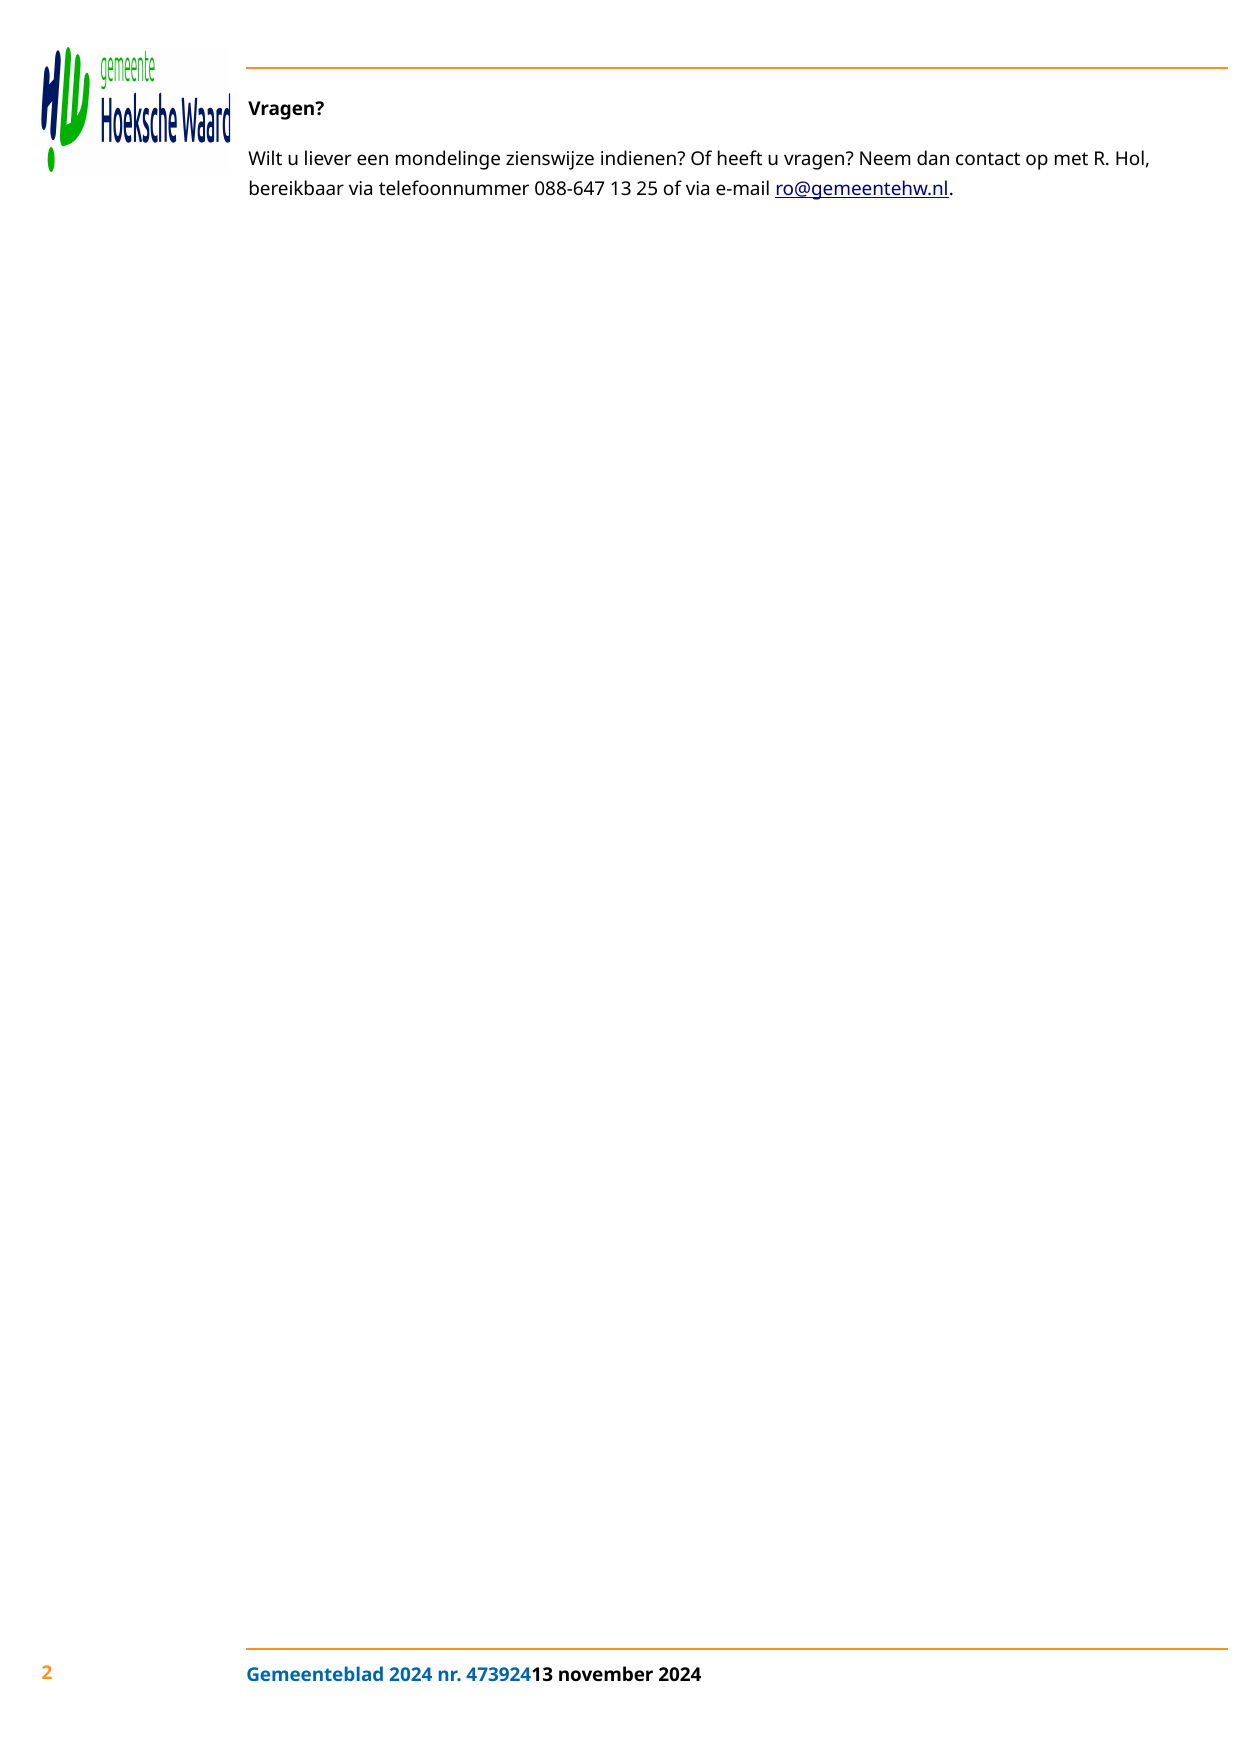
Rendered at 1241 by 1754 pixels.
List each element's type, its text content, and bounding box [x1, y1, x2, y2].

picture [41, 47, 231, 172]
text Wilt u liever een mondelinge zienswijze indienen? Of heeft u vragen? Neem dan contact op met R. Hol, bereikbaar via telefoonnummer 088-647 13 25 of via e-mail ro@gemeentehw.nl. [248, 145, 1152, 201]
text Vragen? [248, 95, 1152, 121]
